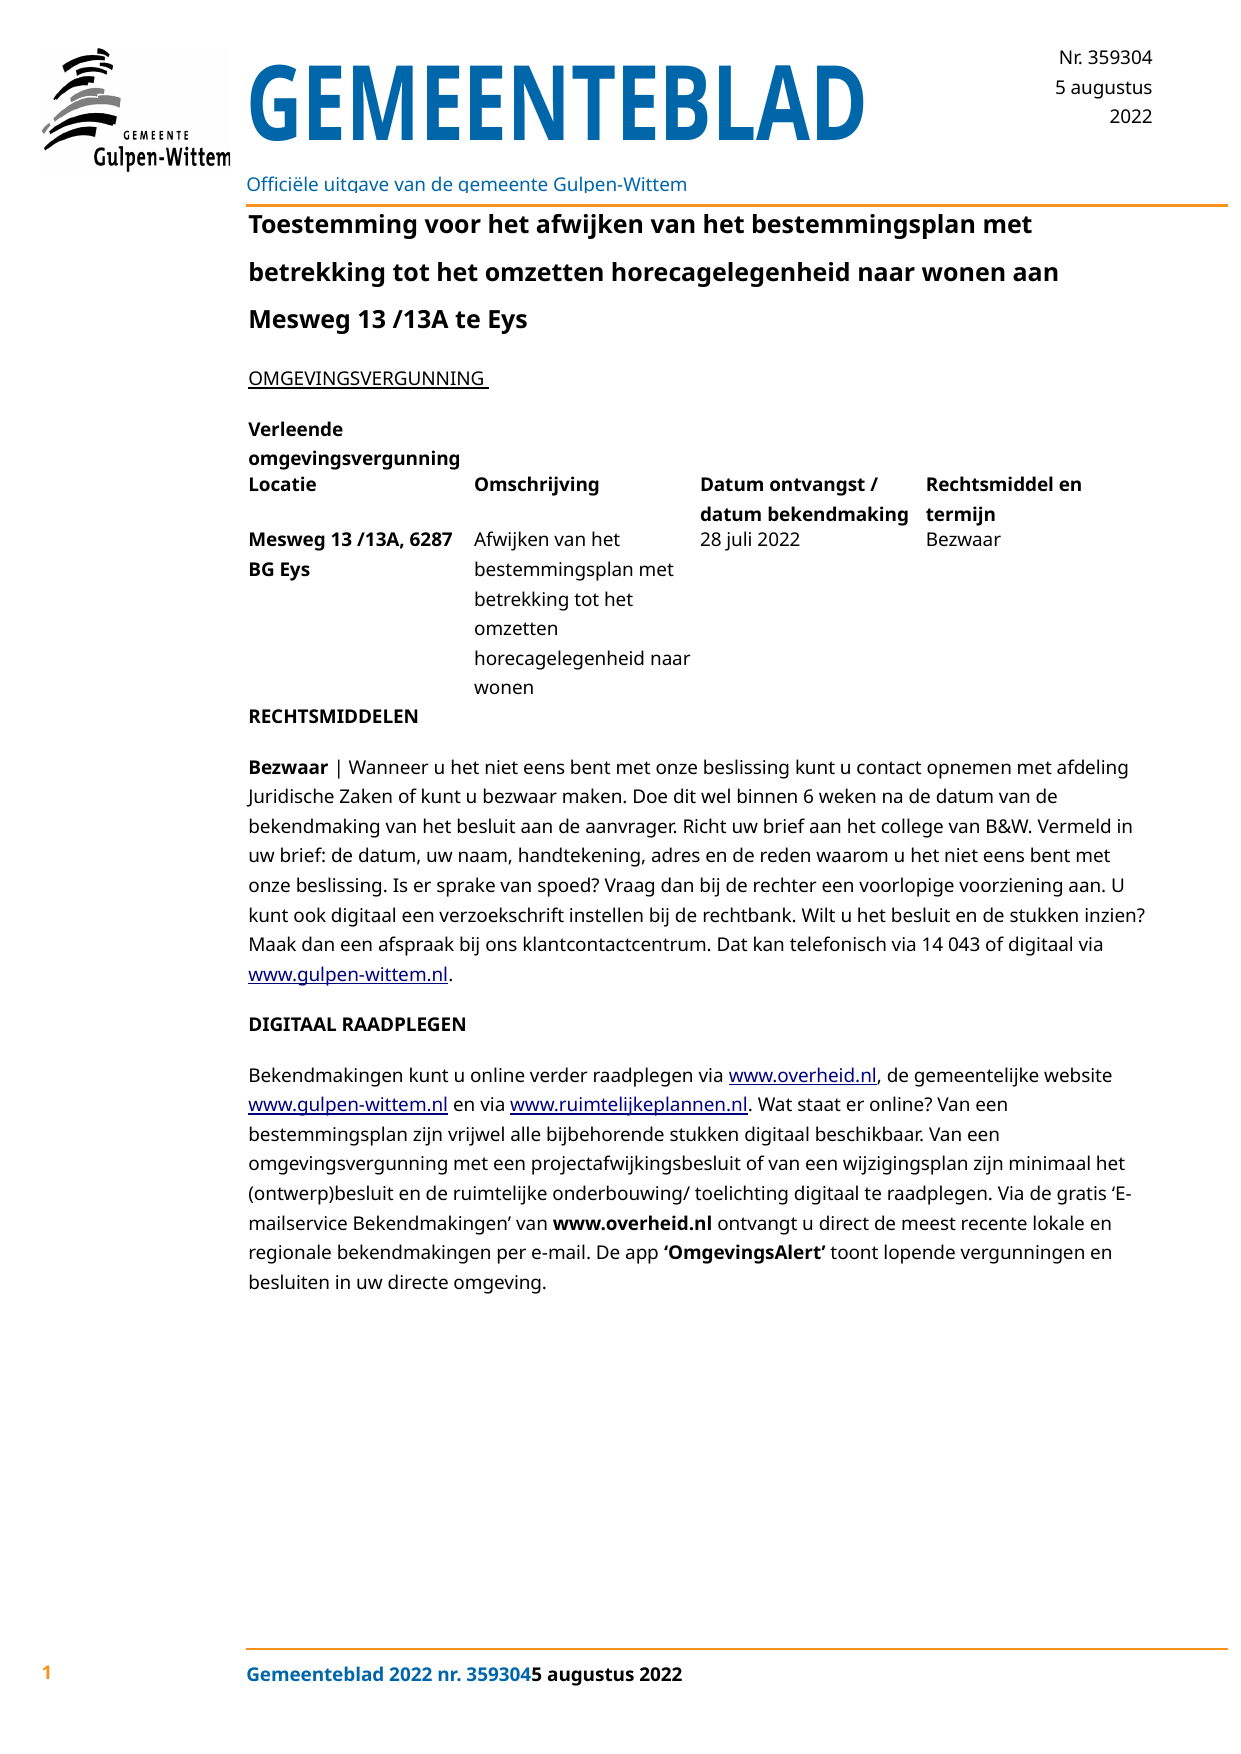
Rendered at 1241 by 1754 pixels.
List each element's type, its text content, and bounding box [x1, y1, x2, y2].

text OMGEVINGSVERGUNNING [248, 366, 1152, 391]
text Toestemming voor het afwijken van het bestemmingsplan met betrekking tot het omzetten horecagelegenheid naar wonen aan Mesweg 13 /13A te Eys [248, 207, 1152, 336]
table_cell 28 juli 2022 [700, 527, 926, 700]
text RECHTSMIDDELEN [248, 703, 1152, 729]
text DIGITAAL RAADPLEGEN [248, 1011, 1152, 1037]
table_header Verleende omgevingsvergunning [248, 416, 474, 471]
table_cell Datum ontvangst / datum bekendmaking [700, 471, 926, 527]
text Bezwaar | Wanneer u het niet eens bent met onze beslissing kunt u contact opnemen met afdeling Juridische Zaken of kunt u bezwaar maken. Doe dit wel binnen 6 weken na de datum van de bekendmaking van het besluit aan de aanvrager. Richt uw brief aan het college van B&W. Vermeld in uw brief: de datum, uw naam, handtekening, adres en de reden waarom u het niet eens bent met onze beslissing. Is er sprake van spoed? Vraag dan bij de rechter een voorlopige voorziening aan. U kunt ook digitaal een verzoekschrift instellen bij de rechtbank. Wilt u het besluit en de stukken inzien? Maak dan een afspraak bij ons klantcontactcentrum. Dat kan telefonisch via 14 043 of digitaal via www.gulpen-wittem.nl. [248, 754, 1152, 987]
picture [41, 47, 231, 172]
text Bekendmakingen kunt u online verder raadplegen via www.overheid.nl, de gemeentelijke website www.gulpen-wittem.nl en via www.ruimtelijkeplannen.nl. Wat staat er online? Van een bestemmingsplan zijn vrijwel alle bijbehorende stukken digitaal beschikbaar. Van een omgevingsvergunning met een projectafwijkingsbesluit of van een wijzigingsplan zijn minimaal het (ontwerp)besluit en de ruimtelijke onderbouwing/ toelichting digitaal te raadplegen. Via de gratis ‘E-mailservice Bekendmakingen’ van www.overheid.nl ontvangt u direct de meest recente lokale en regionale bekendmakingen per e-mail. De app ‘OmgevingsAlert’ toont lopende vergunningen en besluiten in uw directe omgeving. [248, 1062, 1152, 1295]
table_cell Omschrijving [474, 471, 700, 527]
table_header [700, 416, 926, 471]
table_cell Afwijken van het bestemmingsplan met betrekking tot het omzetten horecagelegenheid naar wonen [474, 527, 700, 700]
table_cell Bezwaar [926, 527, 1152, 700]
table_cell Rechtsmiddel en termijn [926, 471, 1152, 527]
table_header [926, 416, 1152, 471]
table_header [474, 416, 700, 471]
table_cell Mesweg 13 /13A, 6287 BG Eys [248, 527, 474, 700]
table_cell Locatie [248, 471, 474, 527]
